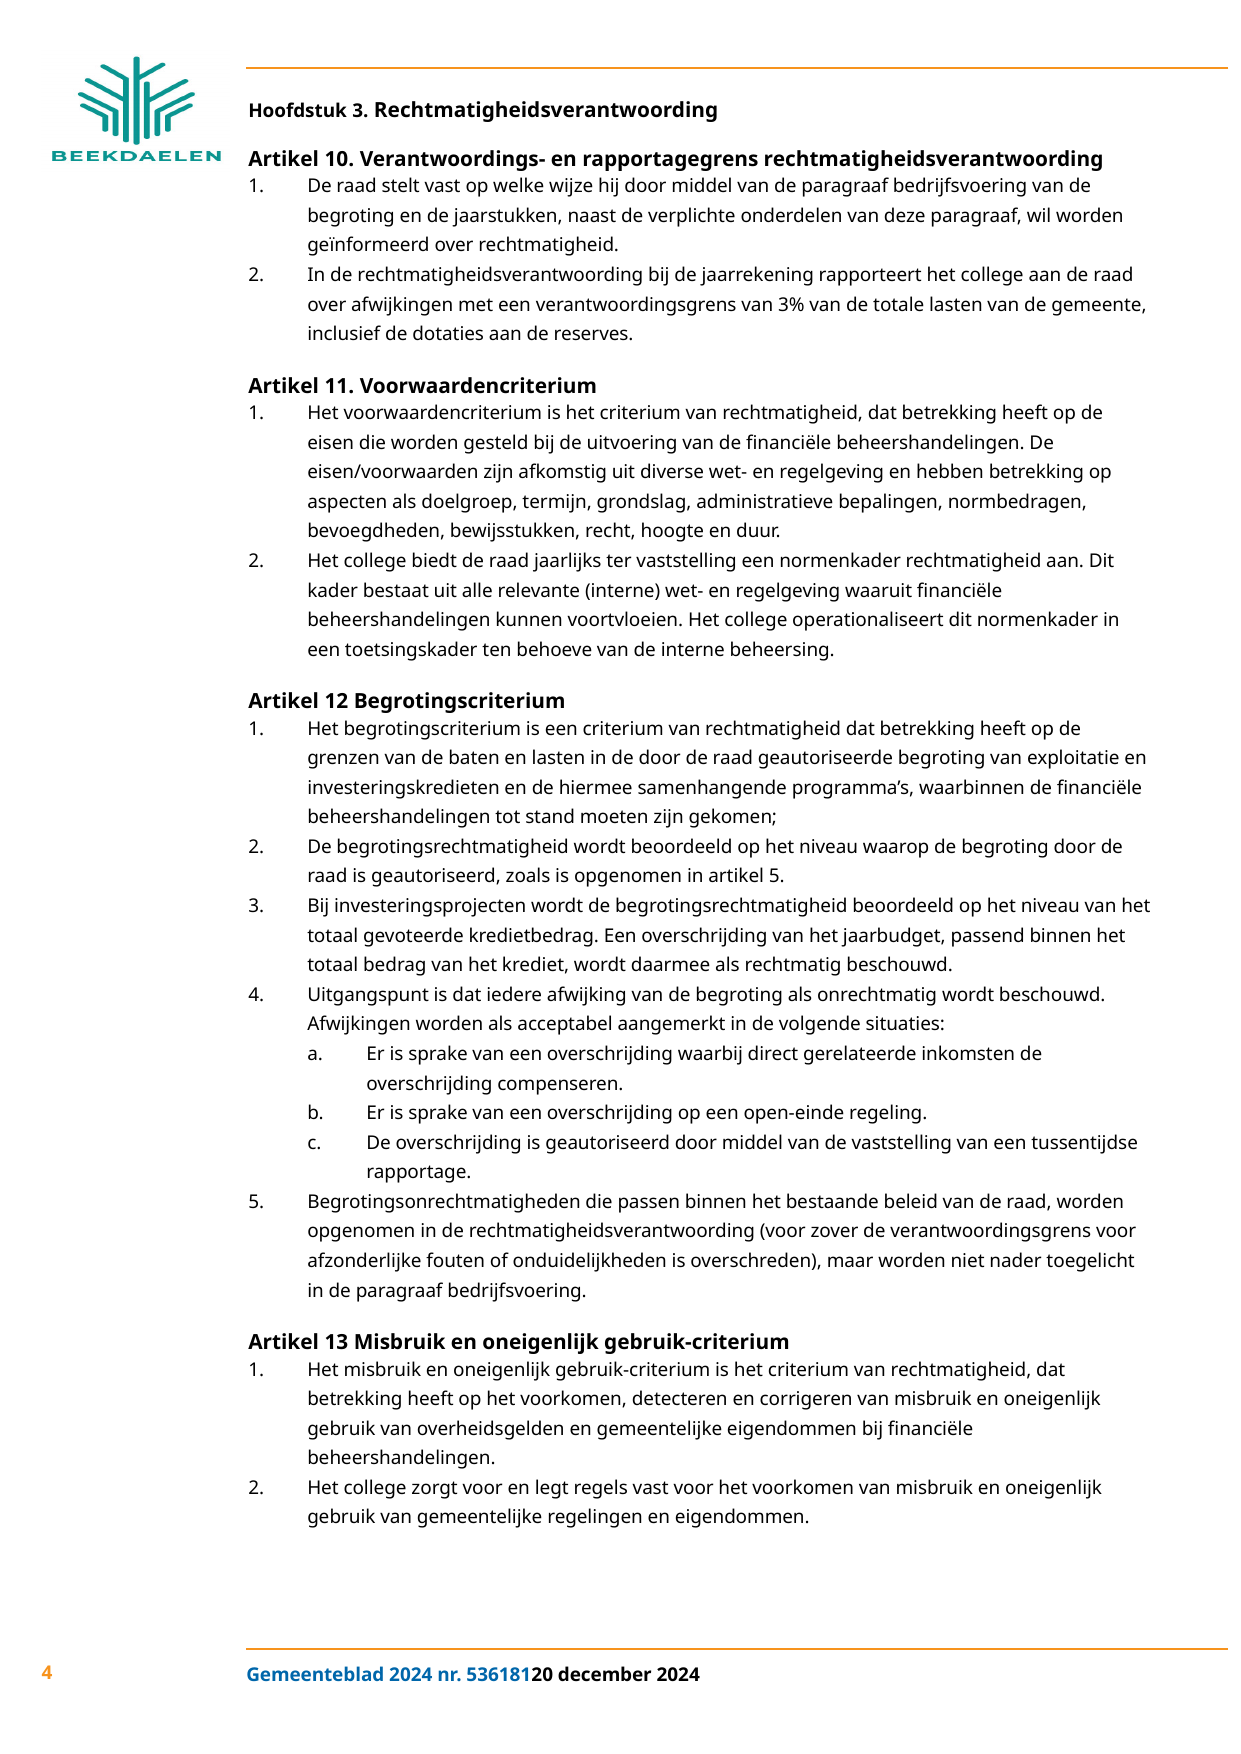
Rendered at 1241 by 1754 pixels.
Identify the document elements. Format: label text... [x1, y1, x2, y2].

list De raad stelt vast op welke wijze hij door middel van de paragraaf bedrijfsvoering van de begroting en de jaarstukken, naast de verplichte onderdelen van deze paragraaf, wil worden geïnformeerd over rechtmatigheid. [248, 172, 1152, 257]
list Begrotingsonrechtmatigheden die passen binnen het bestaande beleid van de raad, worden opgenomen in de rechtmatigheidsverantwoording (voor zover de verantwoordingsgrens voor afzonderlijke fouten of onduidelijkheden is overschreden), maar worden niet nader toegelicht in de paragraaf bedrijfsvoering. [248, 1188, 1152, 1303]
list Het college zorgt voor en legt regels vast voor het voorkomen van misbruik en oneigenlijk gebruik van gemeentelijke regelingen en eigendommen. [248, 1474, 1152, 1529]
list Het begrotingscriterium is een criterium van rechtmatigheid dat betrekking heeft op de grenzen van de baten en lasten in de door de raad geautoriseerde begroting van exploitatie en investeringskredieten en de hiermee samenhangende programma’s, waarbinnen de financiële beheershandelingen tot stand moeten zijn gekomen; [248, 715, 1152, 829]
list Het college biedt de raad jaarlijks ter vaststelling een normenkader rechtmatigheid aan. Dit kader bestaat uit alle relevante (interne) wet- en regelgeving waaruit financiële beheershandelingen kunnen voortvloeien. Het college operationaliseert dit normenkader in een toetsingskader ten behoeve van de interne beheersing. [248, 547, 1152, 662]
list De begrotingsrechtmatigheid wordt beoordeeld op het niveau waarop de begroting door de raad is geautoriseerd, zoals is opgenomen in artikel 5. [248, 833, 1152, 888]
list Uitgangspunt is dat iedere afwijking van de begroting als onrechtmatig wordt beschouwd. Afwijkingen worden als acceptabel aangemerkt in de volgende situaties: [248, 981, 1152, 1036]
text Artikel 13 Misbruik en oneigenlijk gebruik-criterium [248, 1327, 1152, 1356]
list Het misbruik en oneigenlijk gebruik-criterium is het criterium van rechtmatigheid, dat betrekking heeft op het voorkomen, detecteren en corrigeren van misbruik en oneigenlijk gebruik van overheidsgelden en gemeentelijke eigendommen bij financiële beheershandelingen. [248, 1356, 1152, 1470]
text Artikel 12 Begrotingscriterium [248, 686, 1152, 715]
list Bij investeringsprojecten wordt de begrotingsrechtmatigheid beoordeeld op het niveau van het totaal gevoteerde kredietbedrag. Een overschrijding van het jaarbudget, passend binnen het totaal bedrag van het krediet, wordt daarmee als rechtmatig beschouwd. [248, 892, 1152, 977]
list In de rechtmatigheidsverantwoording bij de jaarrekening rapporteert het college aan de raad over afwijkingen met een verantwoordingsgrens van 3% van de totale lasten van de gemeente, inclusief de dotaties aan de reserves. [248, 261, 1152, 346]
list Er is sprake van een overschrijding waarbij direct gerelateerde inkomsten de overschrijding compenseren. [307, 1040, 1152, 1096]
text Hoofdstuk 3. Rechtmatigheidsverantwoording [248, 95, 1152, 123]
text Artikel 10. Verantwoordings- en rapportagegrens rechtmatigheidsverantwoording [248, 144, 1152, 172]
list Er is sprake van een overschrijding op een open-einde regeling. [307, 1099, 1152, 1125]
list Het voorwaardencriterium is het criterium van rechtmatigheid, dat betrekking heeft op de eisen die worden gesteld bij de uitvoering van de financiële beheershandelingen. De eisen/voorwaarden zijn afkomstig uit diverse wet- en regelgeving en hebben betrekking op aspecten als doelgroep, termijn, grondslag, administratieve bepalingen, normbedragen, bevoegdheden, bewijsstukken, recht, hoogte en duur. [248, 399, 1152, 543]
picture [41, 47, 231, 172]
text Artikel 11. Voorwaardencriterium [248, 371, 1152, 399]
list De overschrijding is geautoriseerd door middel van de vaststelling van een tussentijdse rapportage. [307, 1129, 1152, 1184]
